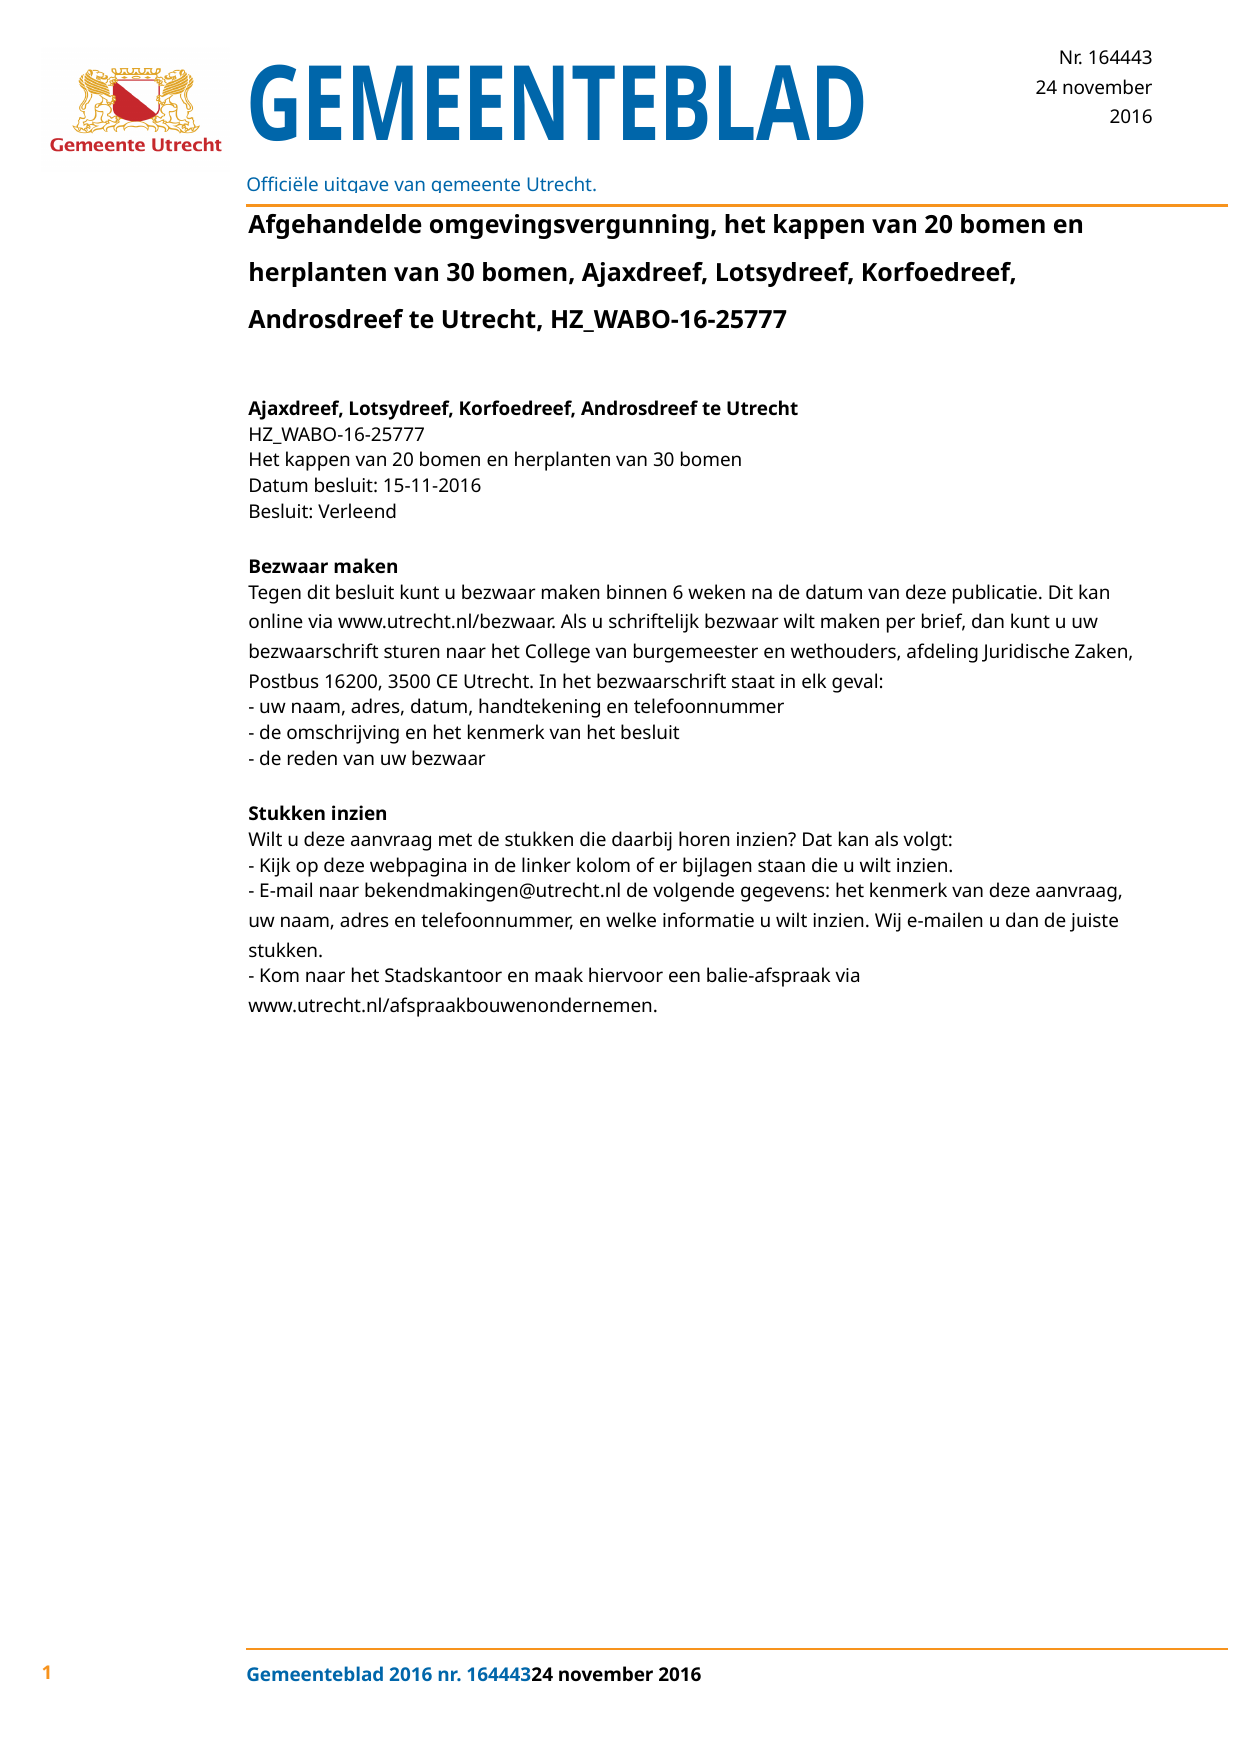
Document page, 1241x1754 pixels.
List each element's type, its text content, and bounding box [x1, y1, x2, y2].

table_cell - de reden van uw bezwaar [248, 745, 1152, 800]
table_cell - uw naam, adres, datum, handtekening en telefoonnummer [248, 694, 1152, 719]
table_cell - Kom naar het Stadskantoor en maak hiervoor een balie-afspraak via www.utrecht.nl/afspraakbouwenondernemen. [248, 963, 1152, 1018]
table_cell - Kijk op deze webpagina in de linker kolom of er bijlagen staan die u wilt inzien. [248, 852, 1152, 878]
text Afgehandelde omgevingsvergunning, het kappen van 20 bomen en herplanten van 30 bomen, Ajaxdreef, Lotsydreef, Korfoedreef, Androsdreef te Utrecht, HZ_WABO-16-25777 [248, 207, 1152, 336]
table_cell Wilt u deze aanvraag met de stukken die daarbij horen inzien? Dat kan als volgt: [248, 826, 1152, 852]
table_cell Het kappen van 20 bomen en herplanten van 30 bomen [248, 447, 1152, 472]
table_cell - de omschrijving en het kenmerk van het besluit [248, 719, 1152, 745]
table_cell - E-mail naar bekendmakingen@utrecht.nl de volgende gegevens: het kenmerk van deze aanvraag, uw naam, adres en telefoonnummer, en welke informatie u wilt inzien. Wij e-mailen u dan de juiste stukken. [248, 878, 1152, 962]
table_header Ajaxdreef, Lotsydreef, Korfoedreef, Androsdreef te Utrecht [248, 395, 1152, 421]
table_cell Besluit: Verleend [248, 498, 1152, 553]
picture [41, 47, 231, 172]
table_cell Bezwaar maken [248, 554, 1152, 579]
table_cell Stukken inzien [248, 800, 1152, 826]
table_cell Datum besluit: 15-11-2016 [248, 473, 1152, 498]
table_cell HZ_WABO-16-25777 [248, 421, 1152, 447]
table_cell Tegen dit besluit kunt u bezwaar maken binnen 6 weken na de datum van deze publicatie. Dit kan online via www.utrecht.nl/bezwaar. Als u schriftelijk bezwaar wilt maken per brief, dan kunt u uw bezwaarschrift sturen naar het College van burgemeester en wethouders, afdeling Juridische Zaken, Postbus 16200, 3500 CE Utrecht. In het bezwaarschrift staat in elk geval: [248, 579, 1152, 694]
